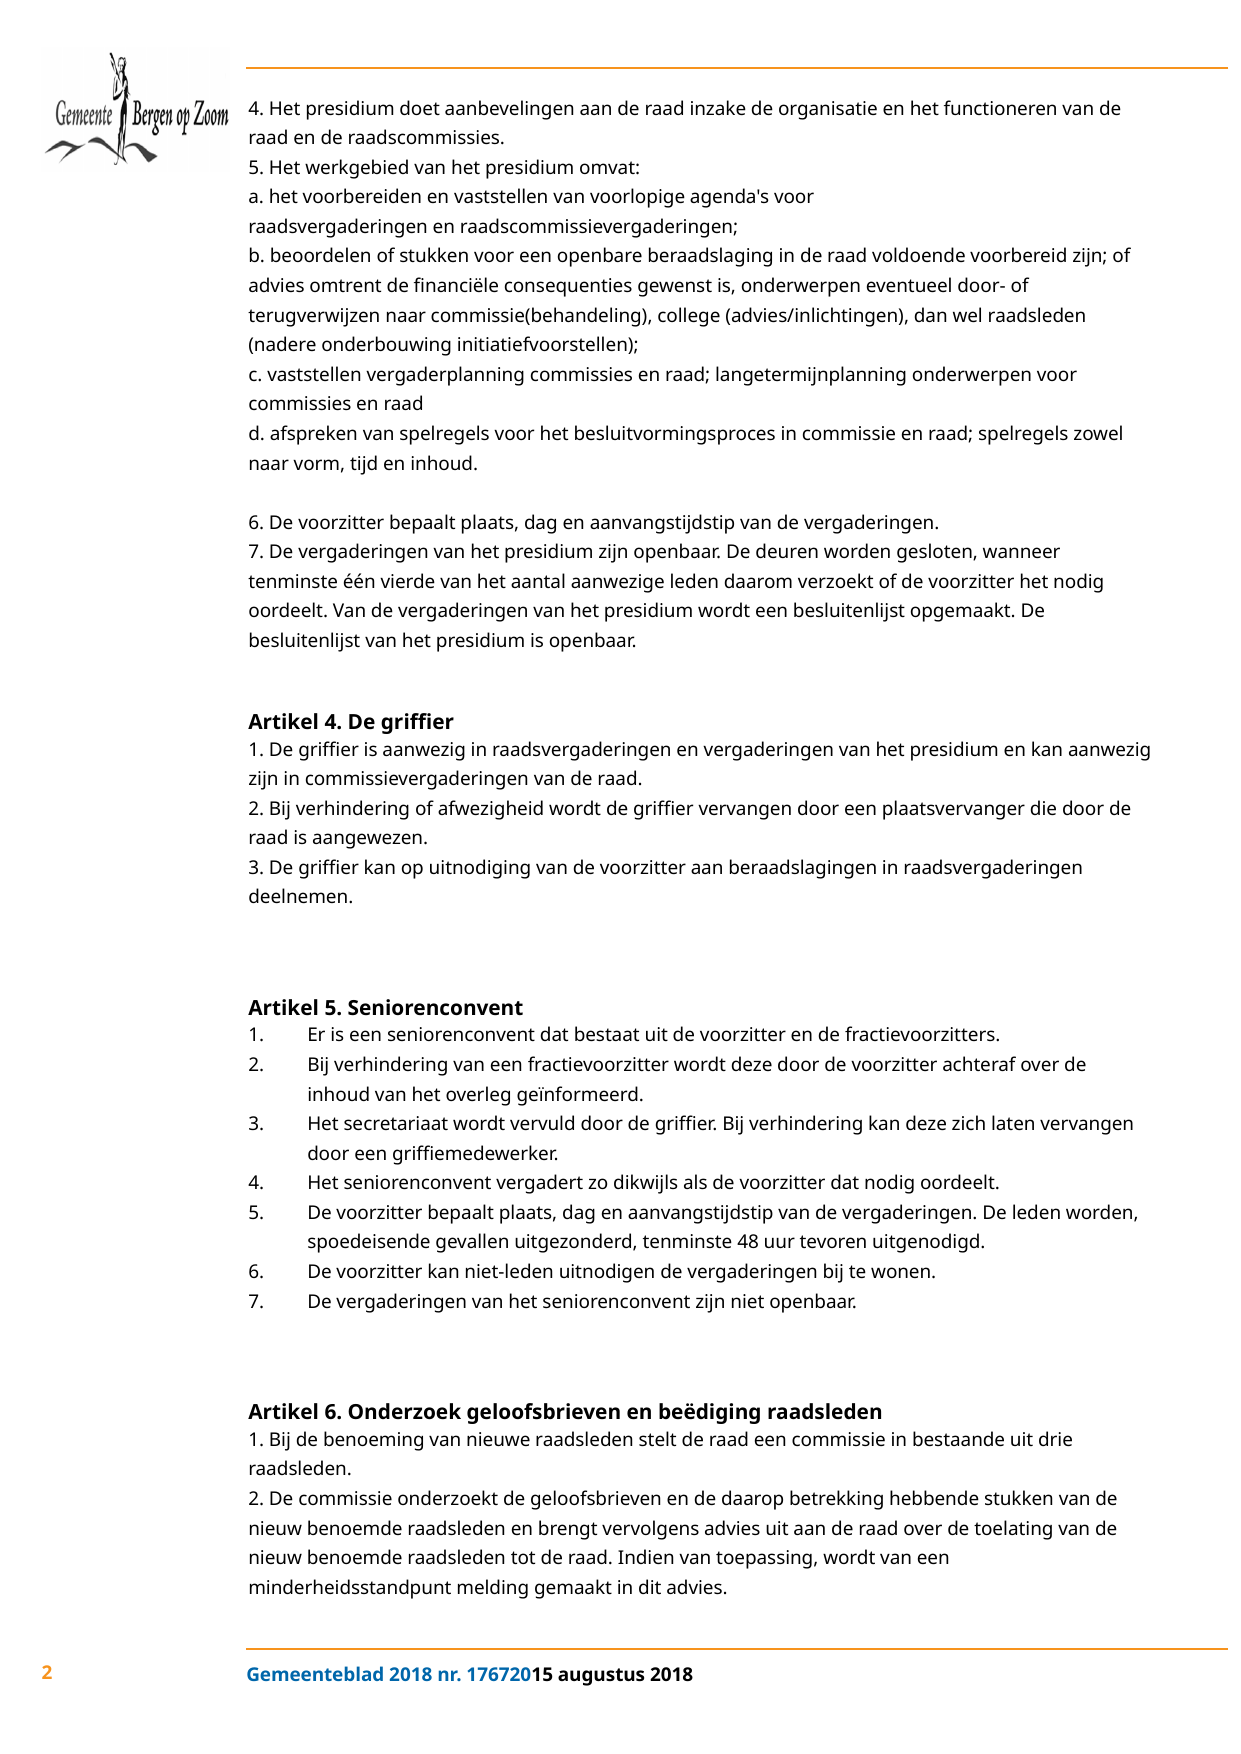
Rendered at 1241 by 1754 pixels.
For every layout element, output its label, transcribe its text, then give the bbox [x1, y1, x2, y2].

text Artikel 5. Seniorenconvent [248, 993, 1152, 1022]
text 2. De commissie onderzoekt de geloofsbrieven en de daarop betrekking hebbende stukken van de nieuw benoemde raadsleden en brengt vervolgens advies uit aan de raad over de toelating van de nieuw benoemde raadsleden tot de raad. Indien van toepassing, wordt van een minderheidsstandpunt melding gemaakt in dit advies. [248, 1485, 1152, 1599]
text 5. Het werkgebied van het presidium omvat: [248, 154, 1152, 180]
list Het secretariaat wordt vervuld door de griffier. Bij verhindering kan deze zich laten vervangen door een griffiemedewerker. [248, 1110, 1152, 1166]
text a. het voorbereiden en vaststellen van voorlopige agenda's voor [248, 183, 1152, 209]
text d. afspreken van spelregels voor het besluitvormingsproces in commissie en raad; spelregels zowel naar vorm, tijd en inhoud. [248, 420, 1152, 476]
list Er is een seniorenconvent dat bestaat uit de voorzitter en de fractievoorzitters. [248, 1022, 1152, 1047]
text Artikel 6. Onderzoek geloofsbrieven en beëdiging raadsleden [248, 1397, 1152, 1426]
text 7. De vergaderingen van het presidium zijn openbaar. De deuren worden gesloten, wanneer tenminste één vierde van het aantal aanwezige leden daarom verzoekt of de voorzitter het nodig oordeelt. Van de vergaderingen van het presidium wordt een besluitenlijst opgemaakt. De besluitenlijst van het presidium is openbaar. [248, 538, 1152, 653]
list Het seniorenconvent vergadert zo dikwijls als de voorzitter dat nodig oordeelt. [248, 1169, 1152, 1195]
text 2. Bij verhindering of afwezigheid wordt de griffier vervangen door een plaatsvervanger die door de raad is aangewezen. [248, 795, 1152, 850]
text 1. Bij de benoeming van nieuwe raadsleden stelt de raad een commissie in bestaande uit drie raadsleden. [248, 1426, 1152, 1481]
text 6. De voorzitter bepaalt plaats, dag en aanvangstijdstip van de vergaderingen. [248, 509, 1152, 535]
text Artikel 4. De griffier [248, 707, 1152, 736]
text c. vaststellen vergaderplanning commissies en raad; langetermijnplanning onderwerpen voor commissies en raad [248, 361, 1152, 416]
list De voorzitter kan niet-leden uitnodigen de vergaderingen bij te wonen. [248, 1258, 1152, 1284]
text b. beoordelen of stukken voor een openbare beraadslaging in de raad voldoende voorbereid zijn; of advies omtrent de financiële consequenties gewenst is, onderwerpen eventueel door- of terugverwijzen naar commissie(behandeling), college (advies/inlichtingen), dan wel raadsleden (nadere onderbouwing initiatiefvoorstellen); [248, 243, 1152, 357]
text 3. De griffier kan op uitnodiging van de voorzitter aan beraadslagingen in raadsvergaderingen deelnemen. [248, 854, 1152, 909]
text 4. Het presidium doet aanbevelingen aan de raad inzake de organisatie en het functioneren van de raad en de raadscommissies. [248, 95, 1152, 150]
picture [41, 47, 231, 172]
text 1. De griffier is aanwezig in raadsvergaderingen en vergaderingen van het presidium en kan aanwezig zijn in commissievergaderingen van de raad. [248, 736, 1152, 791]
list De vergaderingen van het seniorenconvent zijn niet openbaar. [248, 1288, 1152, 1314]
list De voorzitter bepaalt plaats, dag en aanvangstijdstip van de vergaderingen. De leden worden, spoedeisende gevallen uitgezonderd, tenminste 48 uur tevoren uitgenodigd. [248, 1199, 1152, 1254]
list Bij verhindering van een fractievoorzitter wordt deze door de voorzitter achteraf over de inhoud van het overleg geïnformeerd. [248, 1051, 1152, 1107]
text raadsvergaderingen en raadscommissievergaderingen; [248, 213, 1152, 239]
